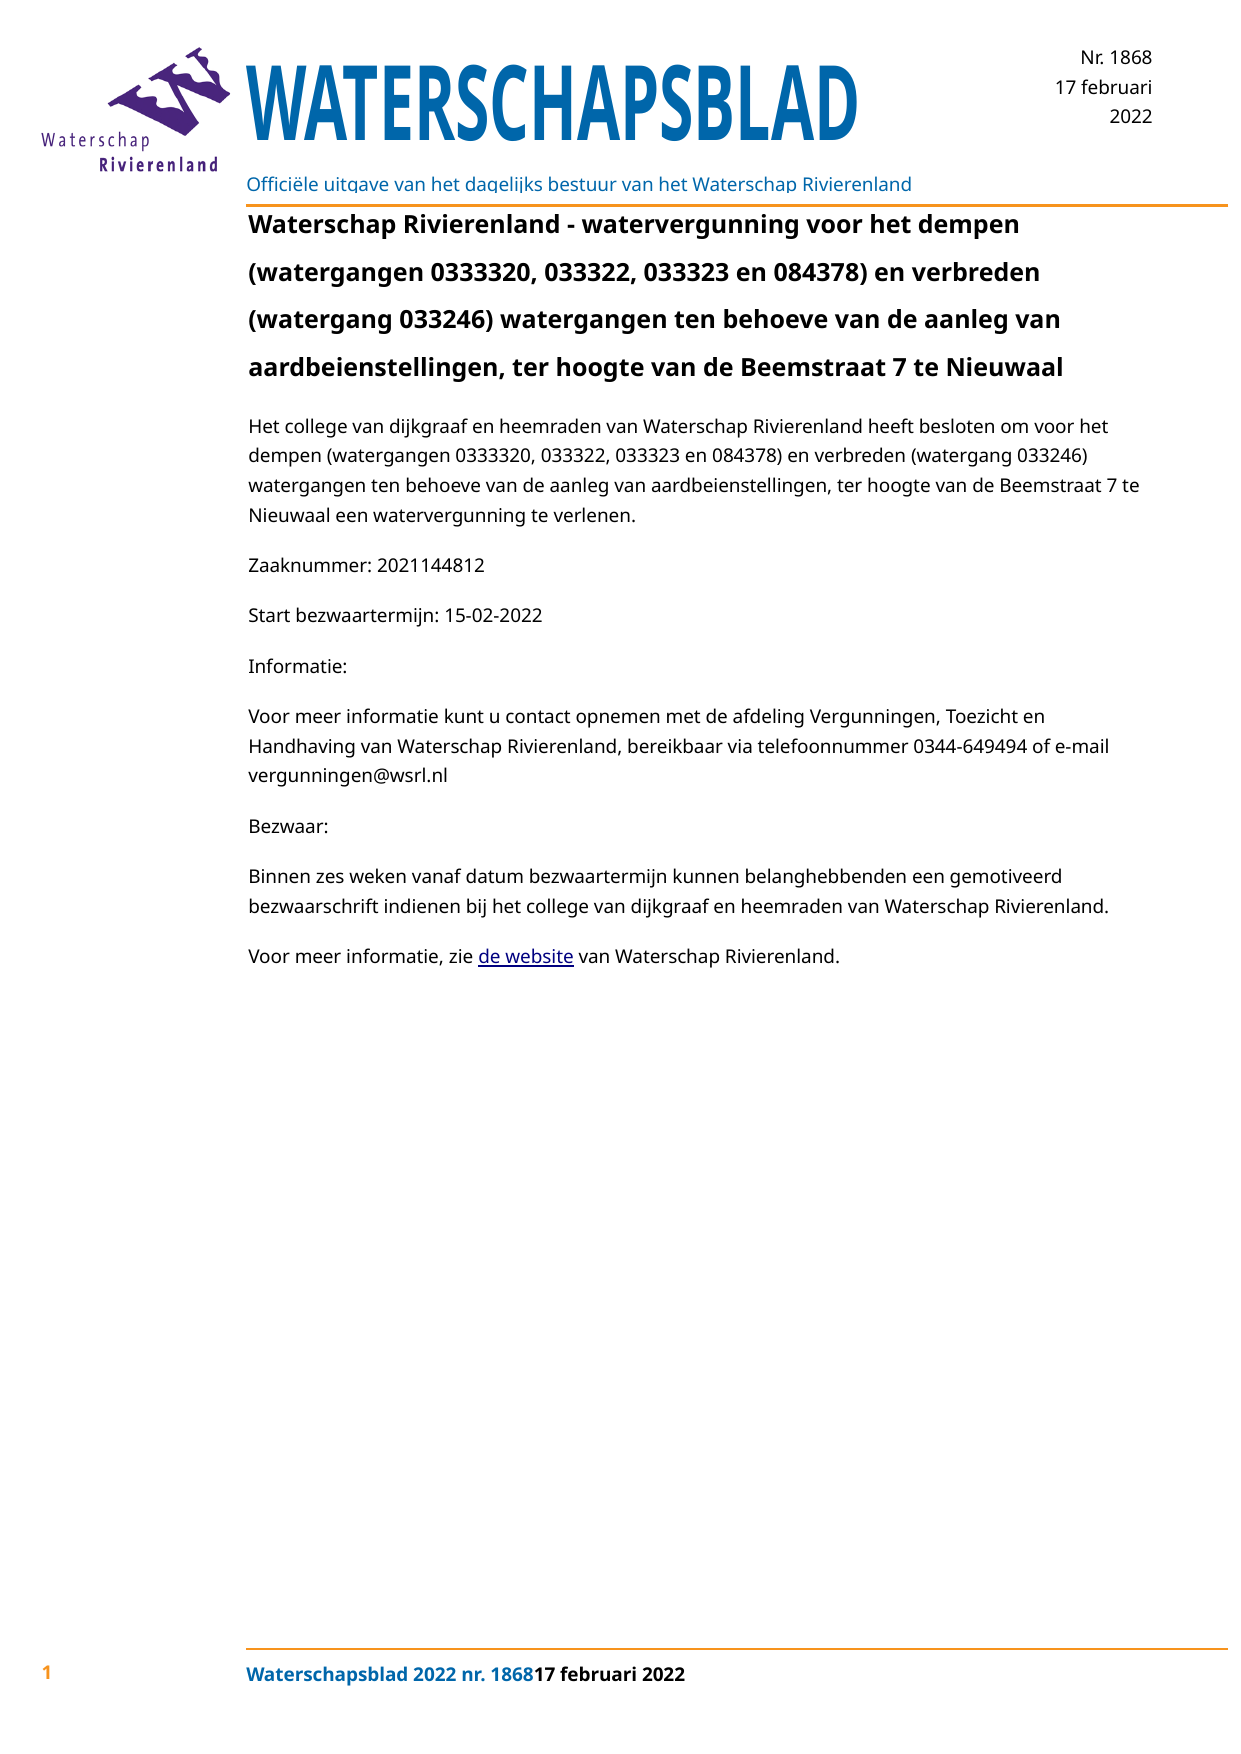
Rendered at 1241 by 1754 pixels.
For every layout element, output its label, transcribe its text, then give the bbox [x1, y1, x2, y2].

text Start bezwaartermijn: 15-02-2022 [248, 603, 1152, 628]
text Het college van dijkgraaf en heemraden van Waterschap Rivierenland heeft besloten om voor het dempen (watergangen 0333320, 033322, 033323 en 084378) en verbreden (watergang 033246) watergangen ten behoeve van de aanleg van aardbeienstellingen, ter hoogte van de Beemstraat 7 te Nieuwaal een watervergunning te verlenen. [248, 413, 1152, 528]
picture [41, 47, 231, 172]
text Waterschap Rivierenland - watervergunning voor het dempen (watergangen 0333320, 033322, 033323 en 084378) en verbreden (watergang 033246) watergangen ten behoeve van de aanleg van aardbeienstellingen, ter hoogte van de Beemstraat 7 te Nieuwaal [248, 207, 1152, 384]
text Binnen zes weken vanaf datum bezwaartermijn kunnen belanghebbenden een gemotiveerd bezwaarschrift indienen bij het college van dijkgraaf en heemraden van Waterschap Rivierenland. [248, 863, 1152, 919]
text Zaaknummer: 2021144812 [248, 552, 1152, 578]
text Voor meer informatie kunt u contact opnemen met de afdeling Vergunningen, Toezicht en Handhaving van Waterschap Rivierenland, bereikbaar via telefoonnummer 0344-649494 of e-mail vergunningen@wsrl.nl [248, 703, 1152, 788]
text Bezwaar: [248, 813, 1152, 839]
text Voor meer informatie, zie de website van Waterschap Rivierenland. [248, 943, 1152, 969]
text Informatie: [248, 653, 1152, 679]
